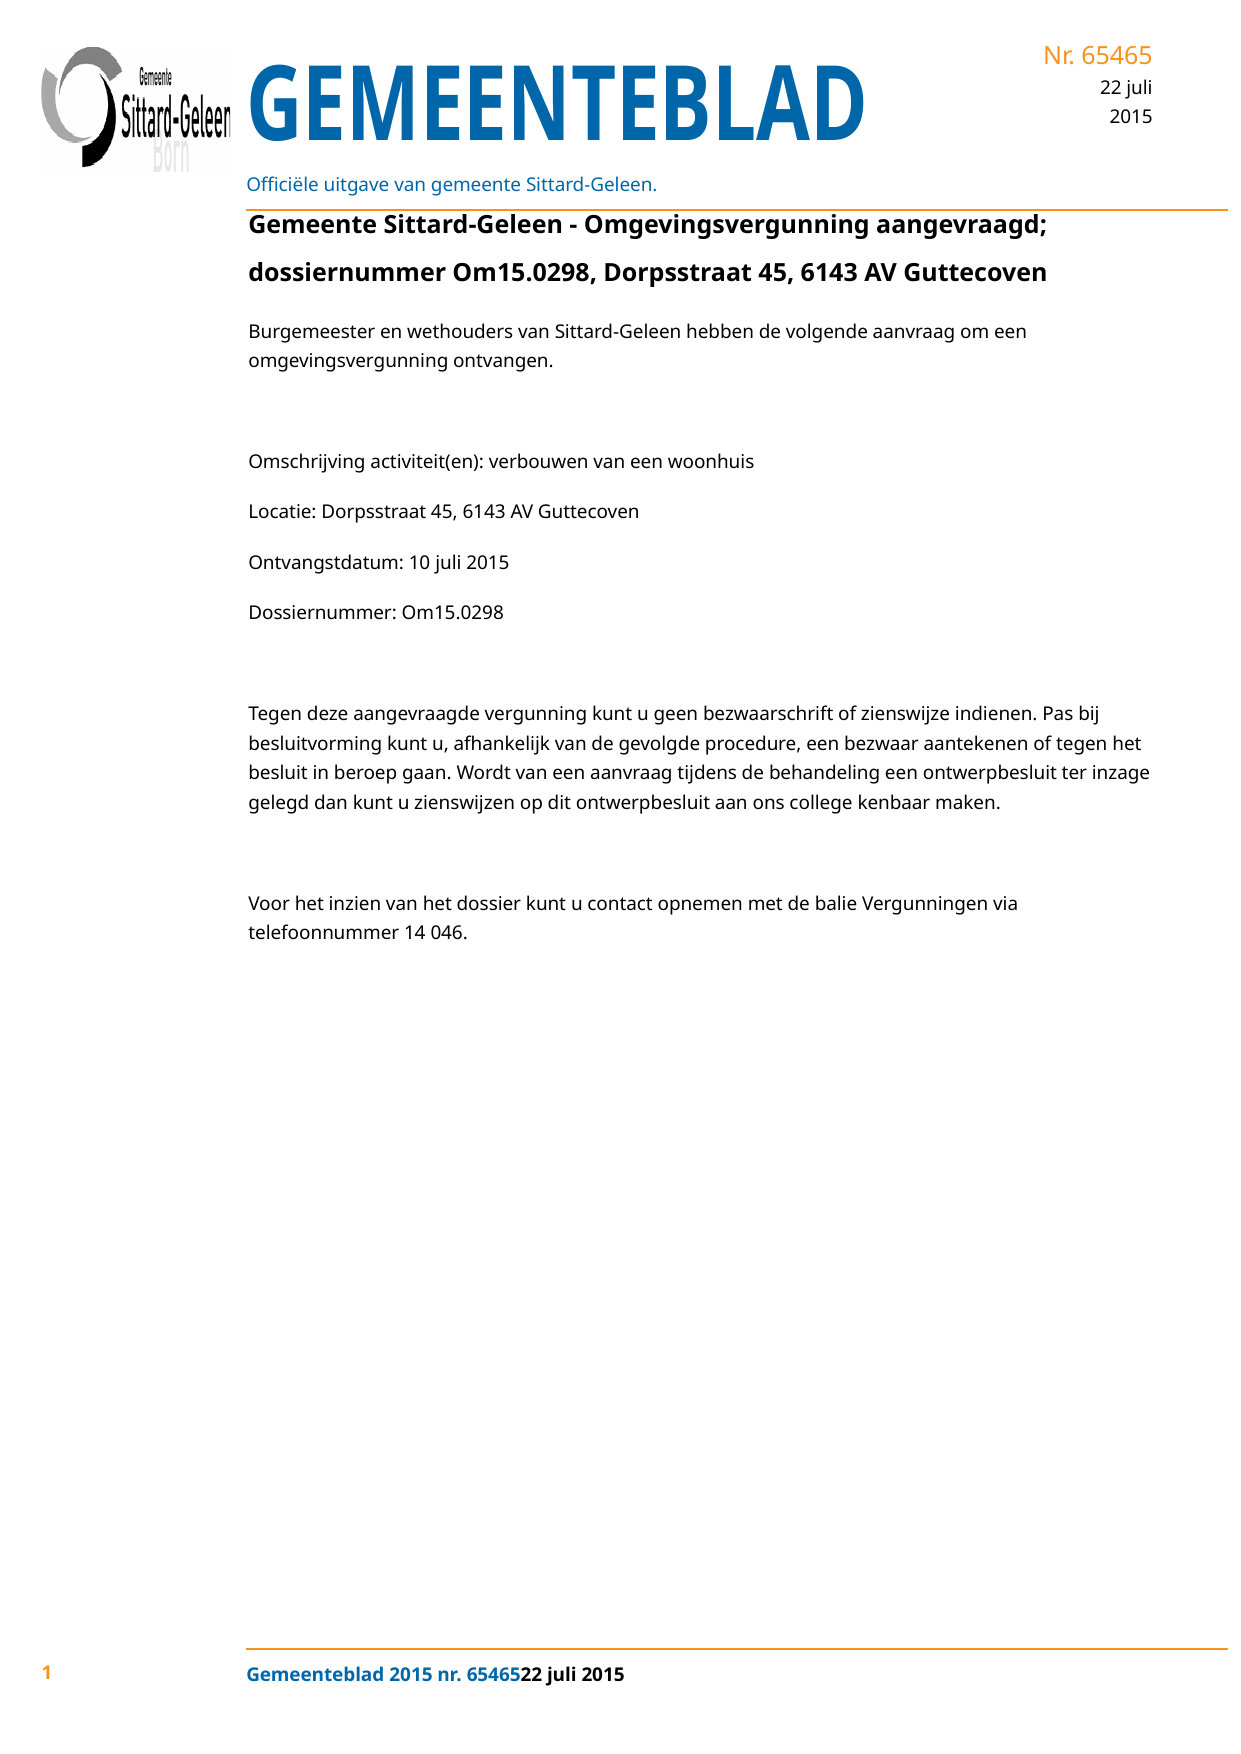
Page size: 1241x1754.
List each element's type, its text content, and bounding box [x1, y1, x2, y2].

text Tegen deze aangevraagde vergunning kunt u geen bezwaarschrift of zienswijze indienen. Pas bij besluitvorming kunt u, afhankelijk van de gevolgde procedure, een bezwaar aantekenen of tegen het besluit in beroep gaan. Wordt van een aanvraag tijdens de behandeling een ontwerpbesluit ter inzage gelegd dan kunt u zienswijzen op dit ontwerpbesluit aan ons college kenbaar maken. [248, 700, 1152, 815]
picture [41, 47, 231, 172]
text Burgemeester en wethouders van Sittard-Geleen hebben de volgende aanvraag om een omgevingsvergunning ontvangen. [248, 318, 1152, 373]
text Dossiernummer: Om15.0298 [248, 599, 1152, 625]
text Locatie: Dorpsstraat 45, 6143 AV Guttecoven [248, 499, 1152, 524]
text Omschrijving activiteit(en): verbouwen van een woonhuis [248, 448, 1152, 474]
text Ontvangstdatum: 10 juli 2015 [248, 549, 1152, 575]
text Gemeente Sittard-Geleen - Omgevingsvergunning aangevraagd; dossiernummer Om15.0298, Dorpsstraat 45, 6143 AV Guttecoven [248, 211, 1152, 288]
text Voor het inzien van het dossier kunt u contact opnemen met de balie Vergunningen via telefoonnummer 14 046. [248, 890, 1152, 945]
